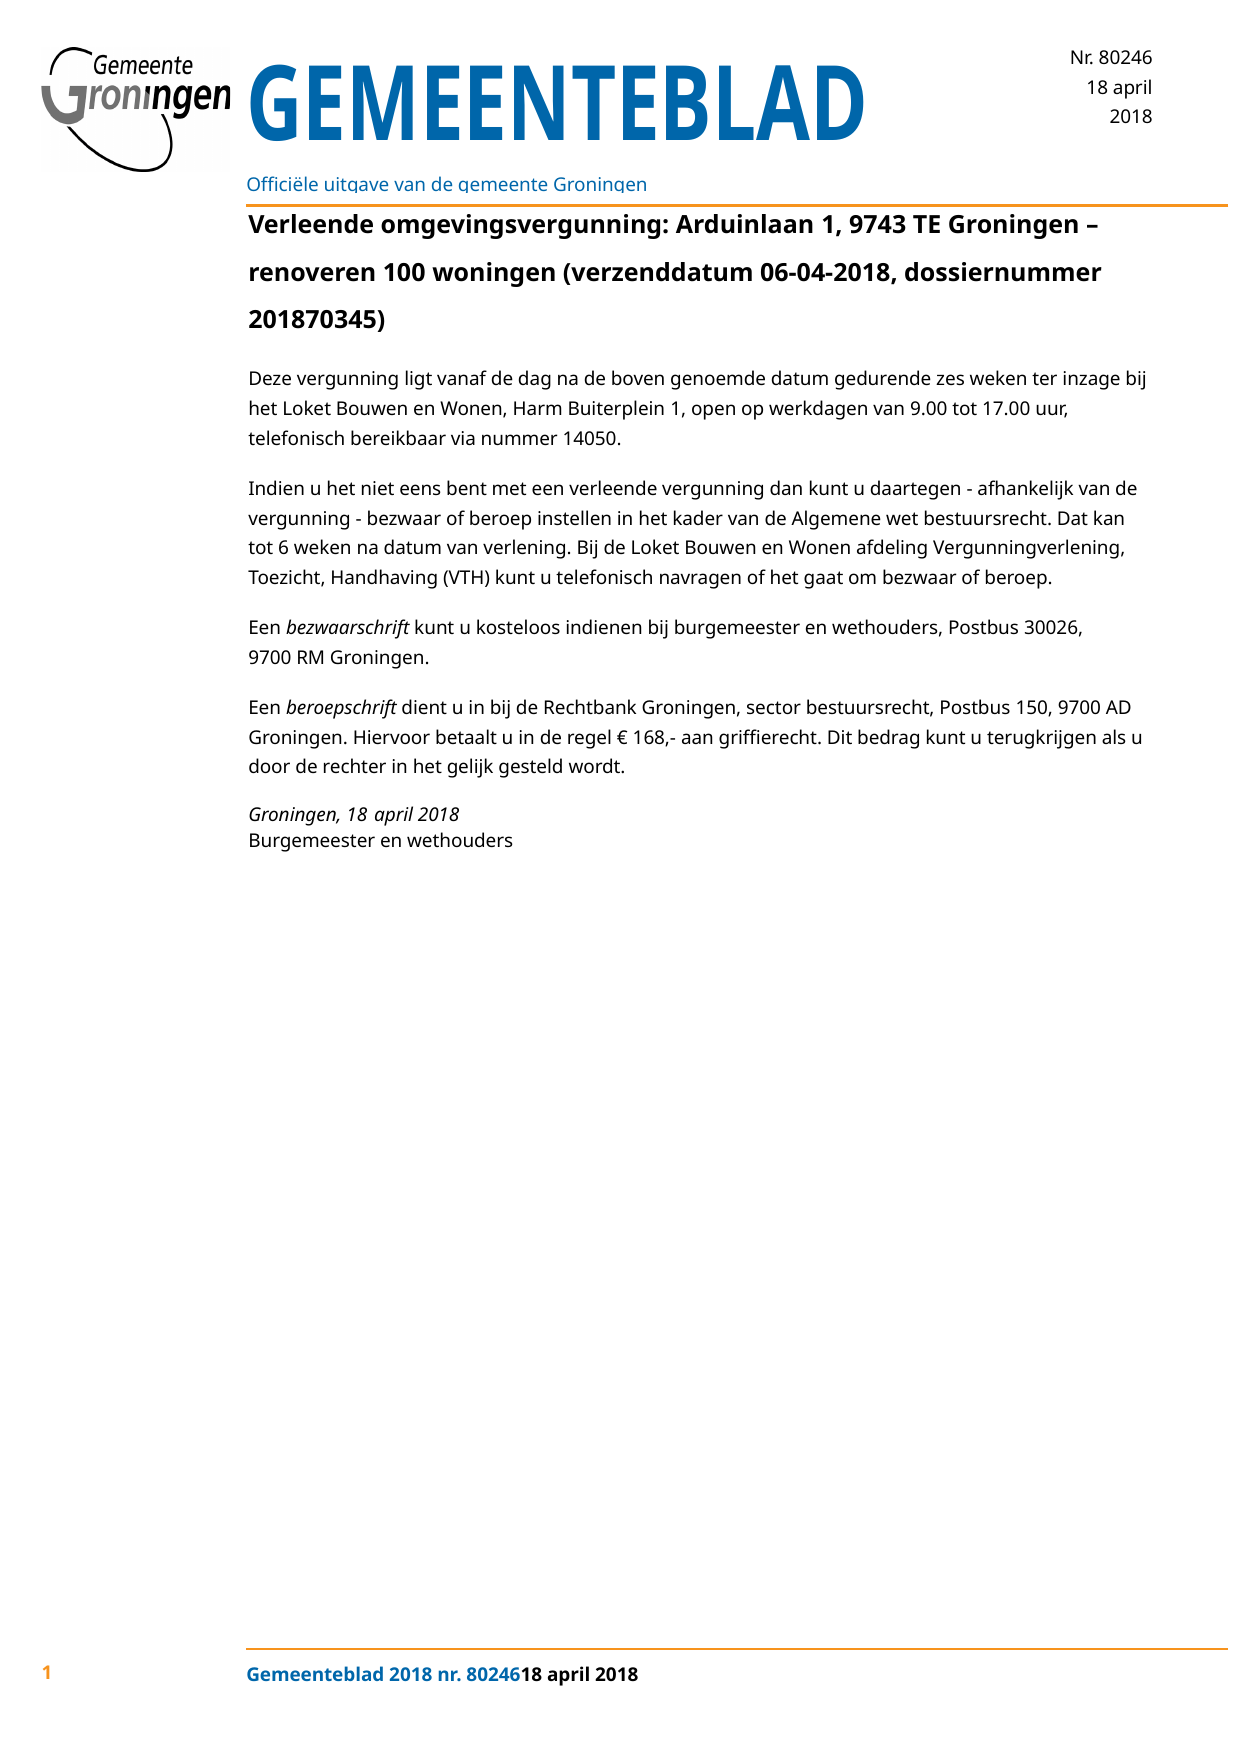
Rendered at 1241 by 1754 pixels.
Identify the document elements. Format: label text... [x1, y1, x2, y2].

text Een beroepschrift dient u in bij de Rechtbank Groningen, sector bestuursrecht, Postbus 150, 9700 AD Groningen. Hiervoor betaalt u in de regel € 168,- aan griffierecht. Dit bedrag kunt u terugkrijgen als u door de rechter in het gelijk gesteld wordt. [248, 694, 1152, 779]
text Een bezwaarschrift kunt u kosteloos indienen bij burgemeester en wethouders, Postbus 30026, 9700 RM Groningen. [248, 614, 1152, 669]
text Deze vergunning ligt vanaf de dag na de boven genoemde datum gedurende zes weken ter inzage bij het Loket Bouwen en Wonen, Harm Buiterplein 1, open op werkdagen van 9.00 tot 17.00 uur, telefonisch bereikbaar via nummer 14050. [248, 366, 1152, 450]
text Verleende omgevingsvergunning: Arduinlaan 1, 9743 TE Groningen – renoveren 100 woningen (verzenddatum 06-04-2018, dossiernummer 201870345) [248, 207, 1152, 336]
text Indien u het niet eens bent met een verleende vergunning dan kunt u daartegen - afhankelijk van de vergunning - bezwaar of beroep instellen in het kader van de Algemene wet bestuursrecht. Dat kan tot 6 weken na datum van verlening. Bij de Loket Bouwen en Wonen afdeling Vergunningverlening, Toezicht, Handhaving (VTH) kunt u telefonisch navragen of het gaat om bezwaar of beroep. [248, 475, 1152, 589]
text Groningen, 18 april 2018 [248, 801, 1152, 827]
picture [41, 47, 231, 172]
text Burgemeester en wethouders [248, 827, 1152, 853]
